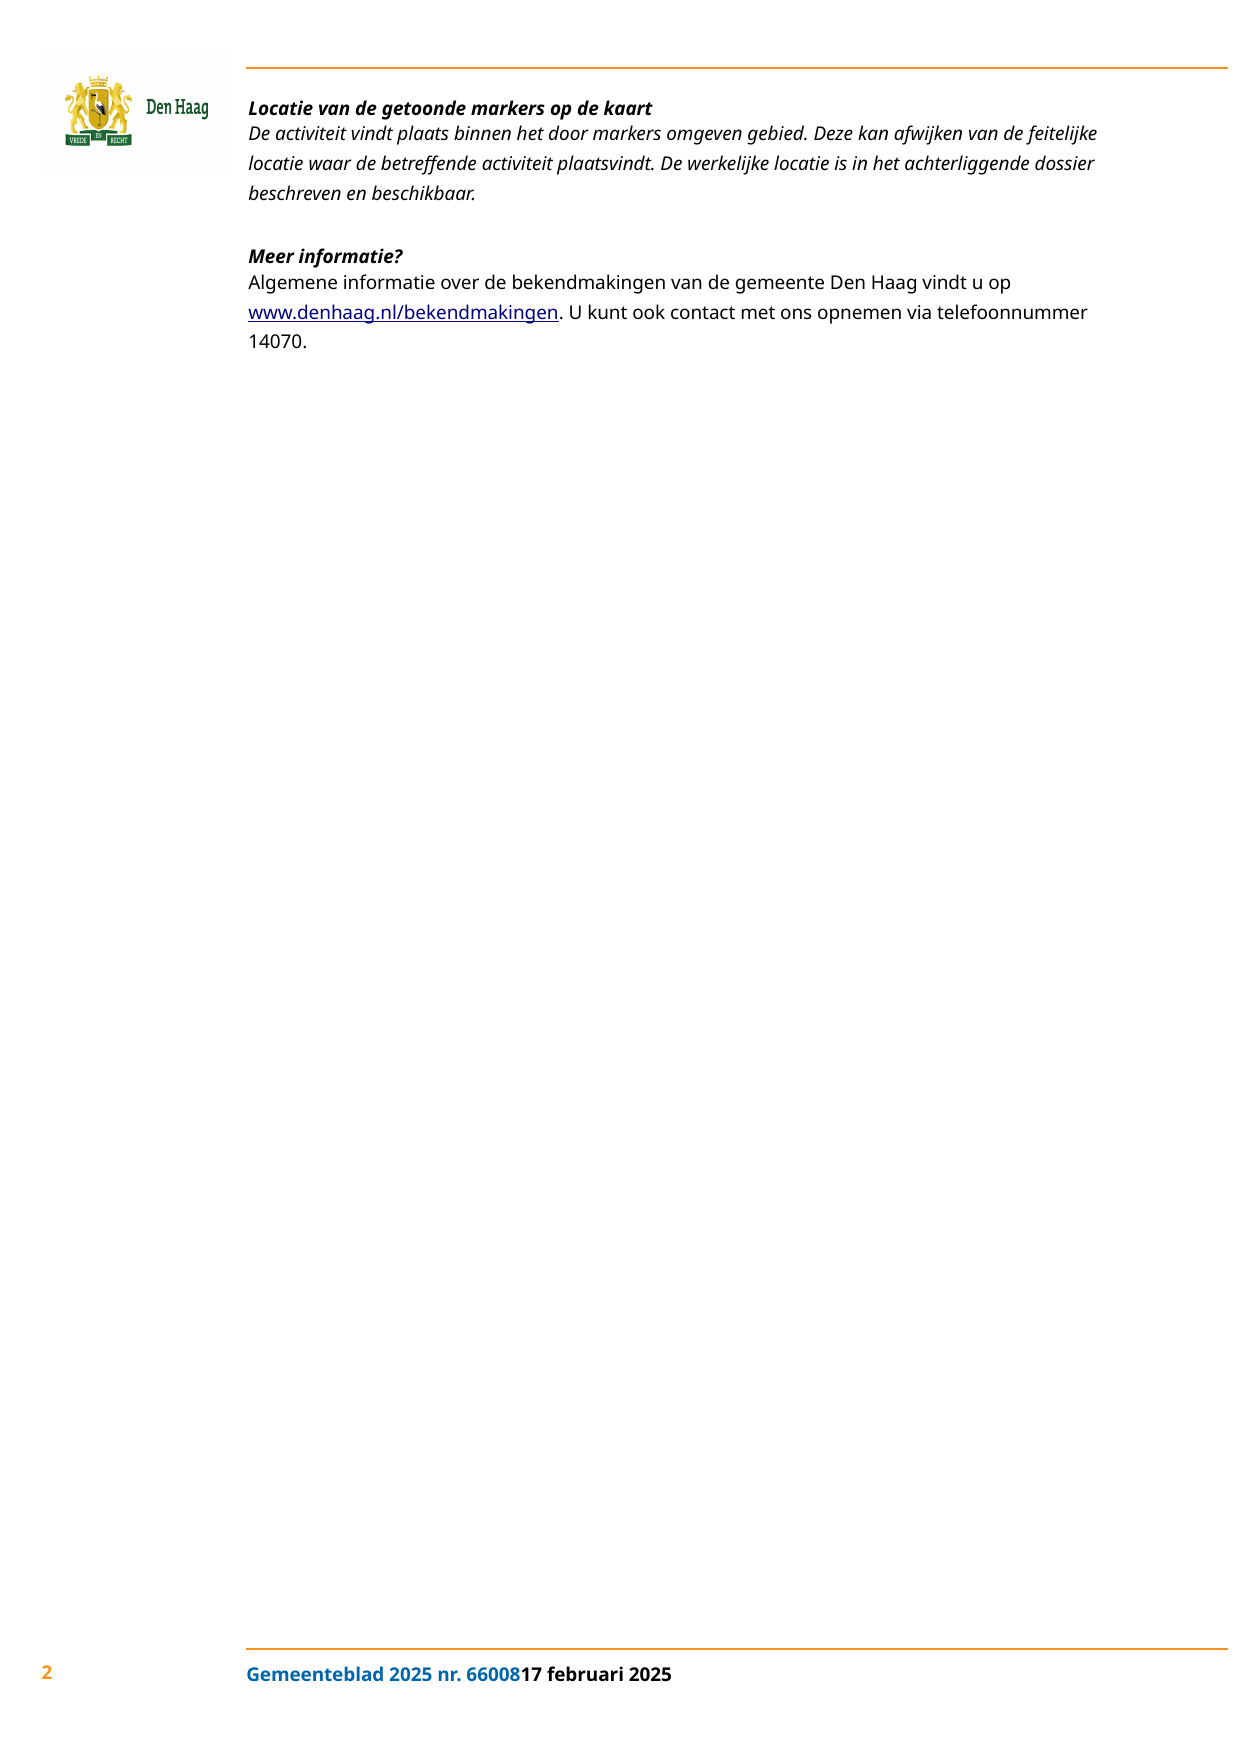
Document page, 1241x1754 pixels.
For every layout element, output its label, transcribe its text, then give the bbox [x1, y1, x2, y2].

picture [41, 47, 231, 172]
text De activiteit vindt plaats binnen het door markers omgeven gebied. Deze kan afwijken van de feitelijke locatie waar de betreffende activiteit plaatsvindt. De werkelijke locatie is in het achterliggende dossier beschreven en beschikbaar. [248, 121, 1152, 205]
text Locatie van de getoonde markers op de kaart [248, 95, 1152, 121]
text Meer informatie? [248, 244, 1152, 269]
text Algemene informatie over de bekendmakingen van de gemeente Den Haag vindt u op www.denhaag.nl/bekendmakingen. U kunt ook contact met ons opnemen via telefoonnummer 14070. [248, 269, 1152, 354]
